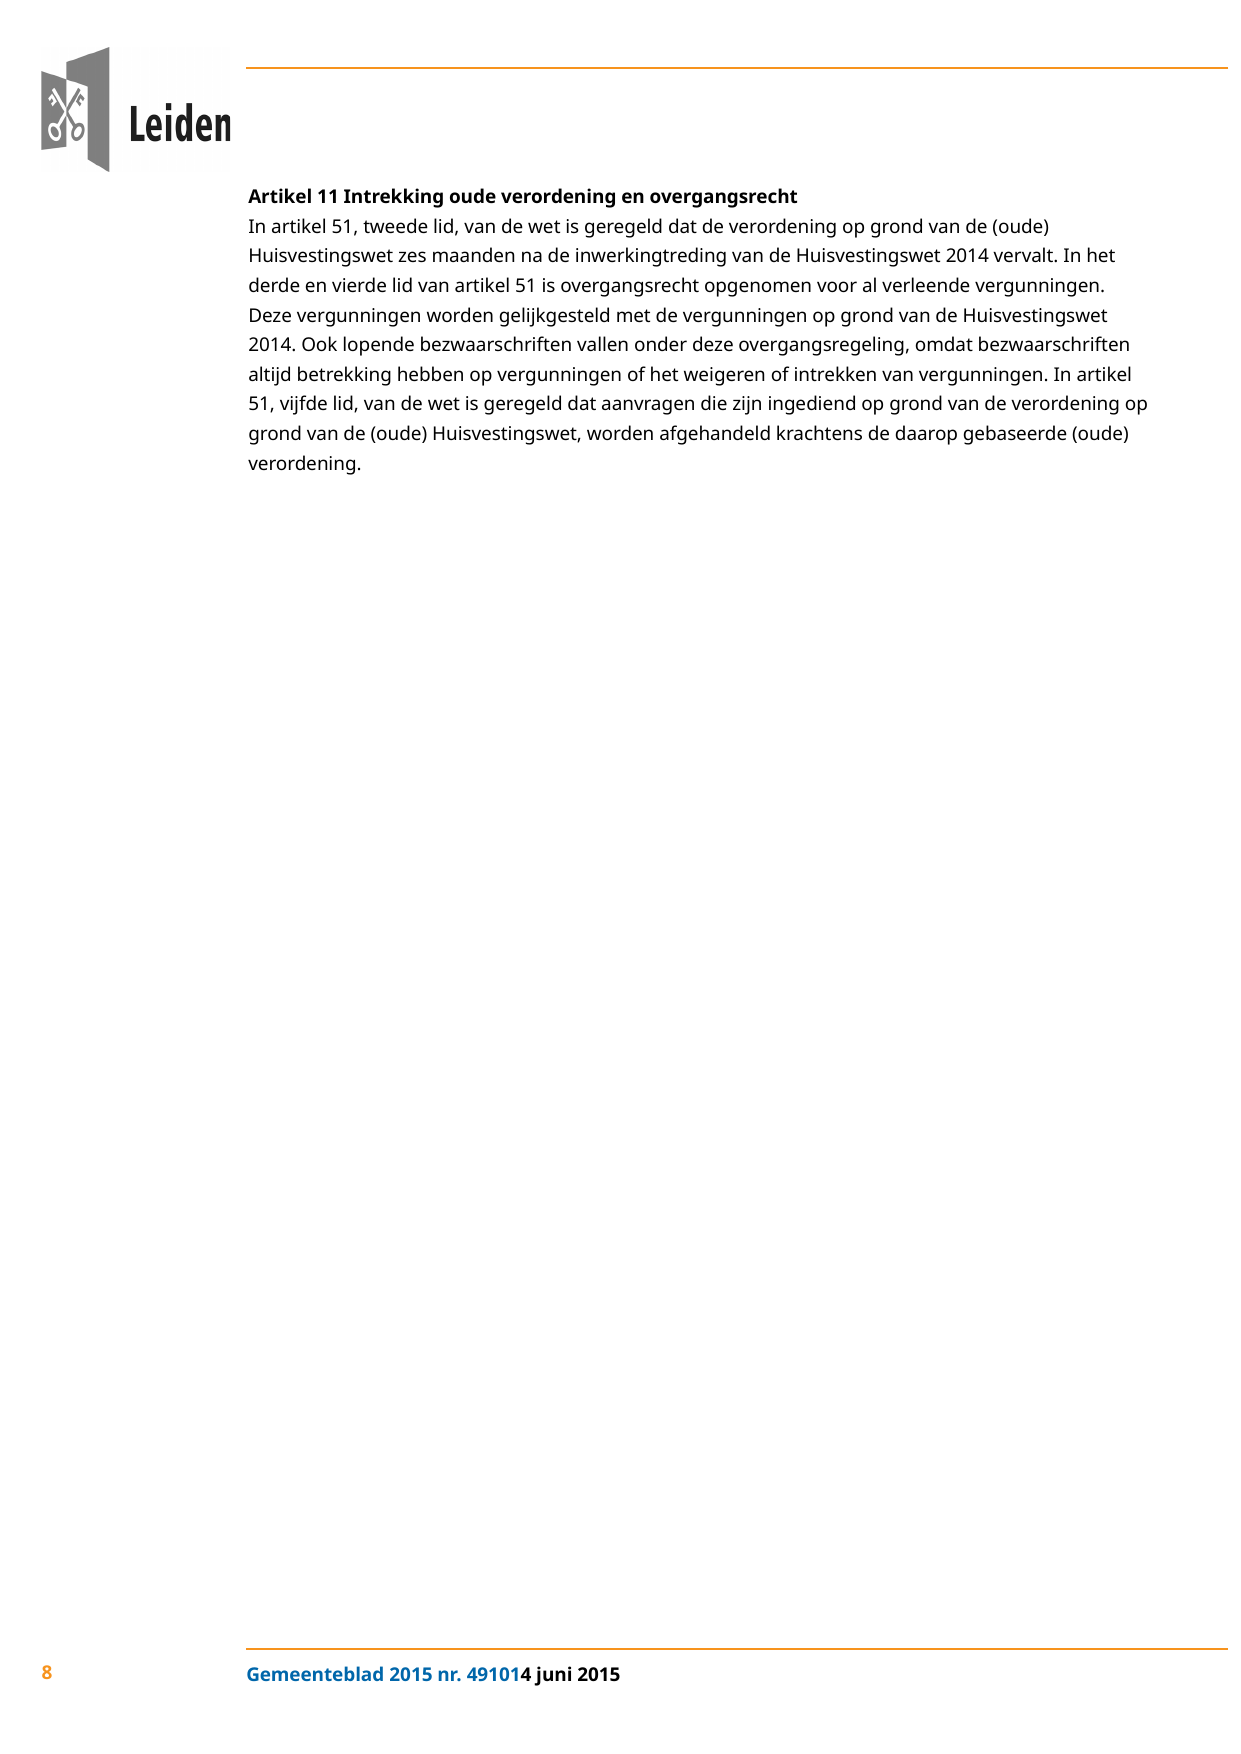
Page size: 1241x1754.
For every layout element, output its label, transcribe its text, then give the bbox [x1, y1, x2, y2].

text Artikel 11 Intrekking oude verordening en overgangsrecht [248, 183, 1152, 209]
text In artikel 51, tweede lid, van de wet is geregeld dat de verordening op grond van de (oude) Huisvestingswet zes maanden na de inwerkingtreding van de Huisvestingswet 2014 vervalt. In het derde en vierde lid van artikel 51 is overgangsrecht opgenomen voor al verleende vergunningen. Deze vergunningen worden gelijkgesteld met de vergunningen op grond van de Huisvestingswet 2014. Ook lopende bezwaarschriften vallen onder deze overgangsregeling, omdat bezwaarschriften altijd betrekking hebben op vergunningen of het weigeren of intrekken van vergunningen. In artikel 51, vijfde lid, van de wet is geregeld dat aanvragen die zijn ingediend op grond van de verordening op grond van de (oude) Huisvestingswet, worden afgehandeld krachtens de daarop gebaseerde (oude) verordening. [248, 213, 1152, 476]
picture [41, 47, 231, 172]
